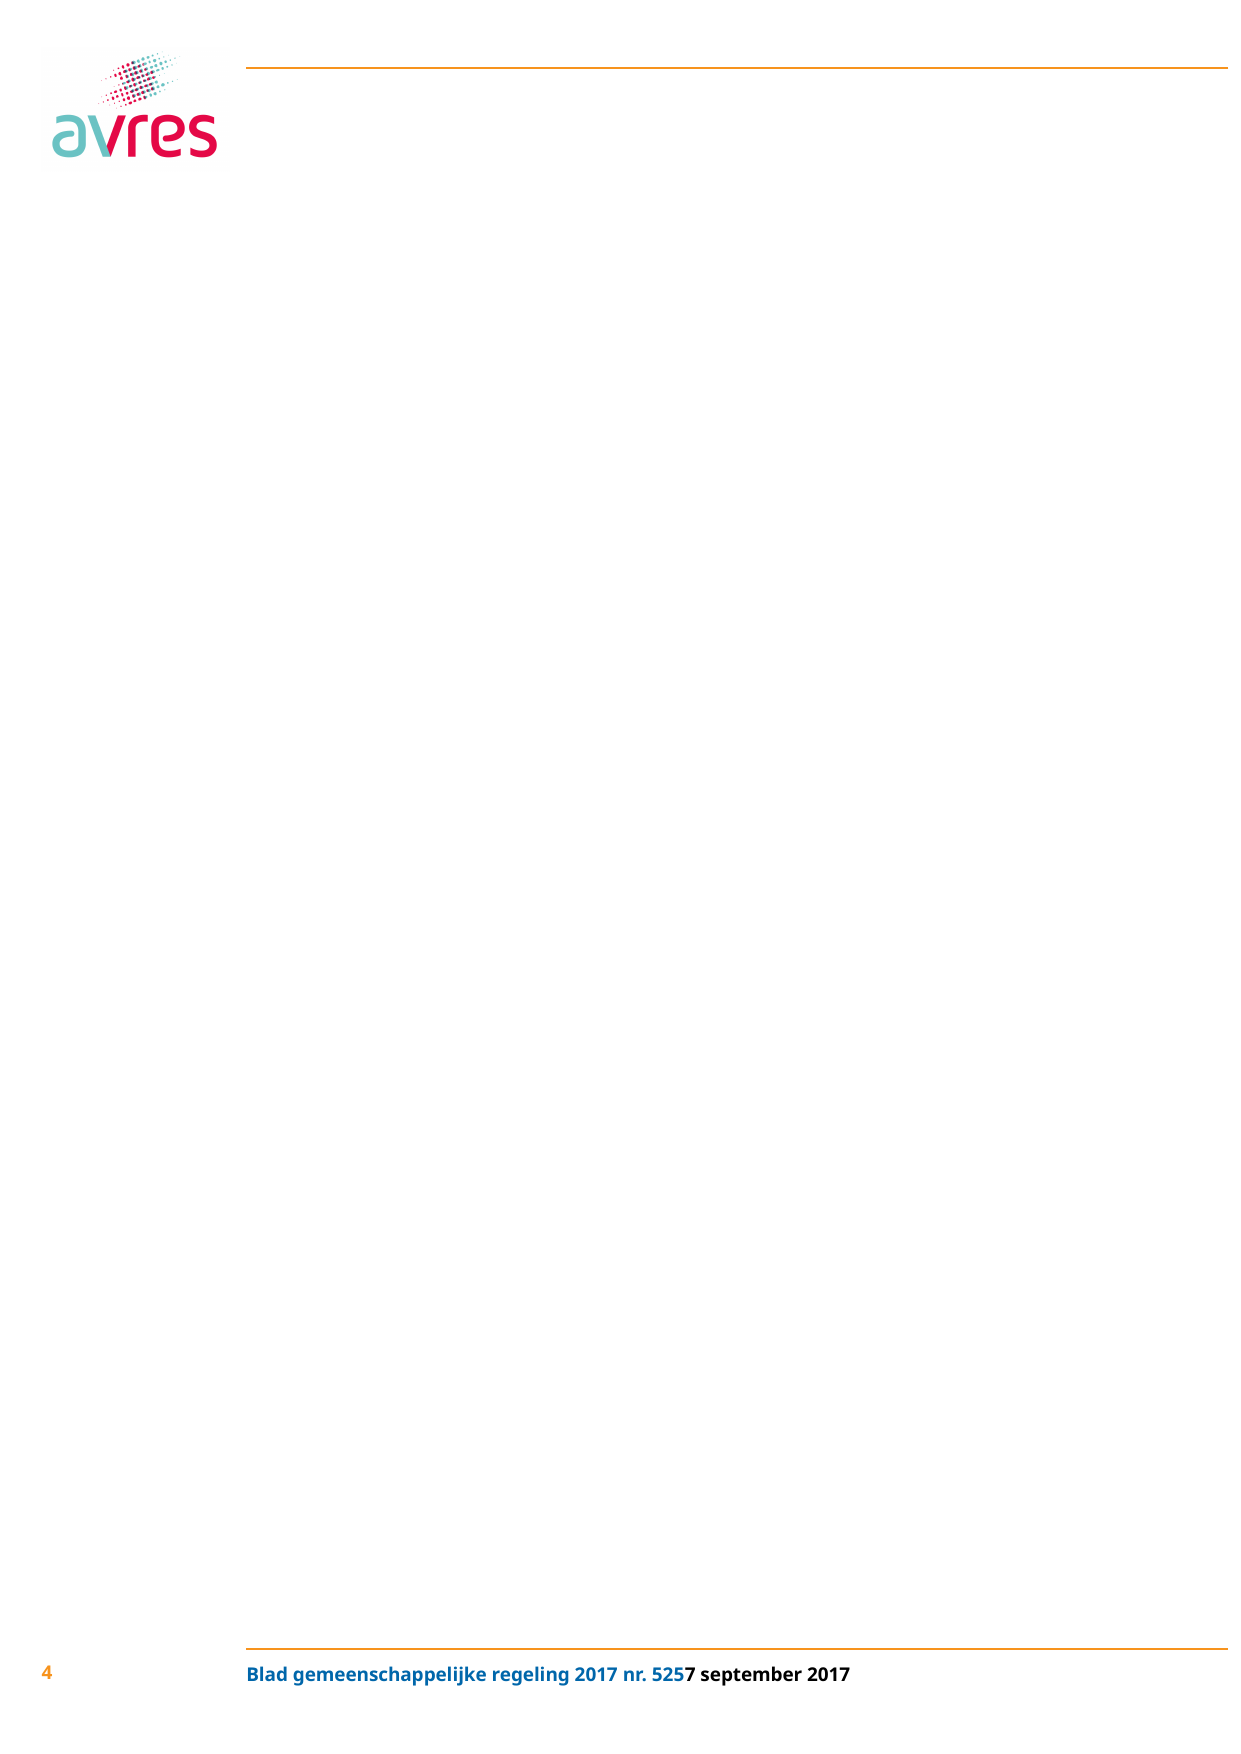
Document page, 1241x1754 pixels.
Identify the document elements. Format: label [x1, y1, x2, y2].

picture [41, 47, 231, 172]
